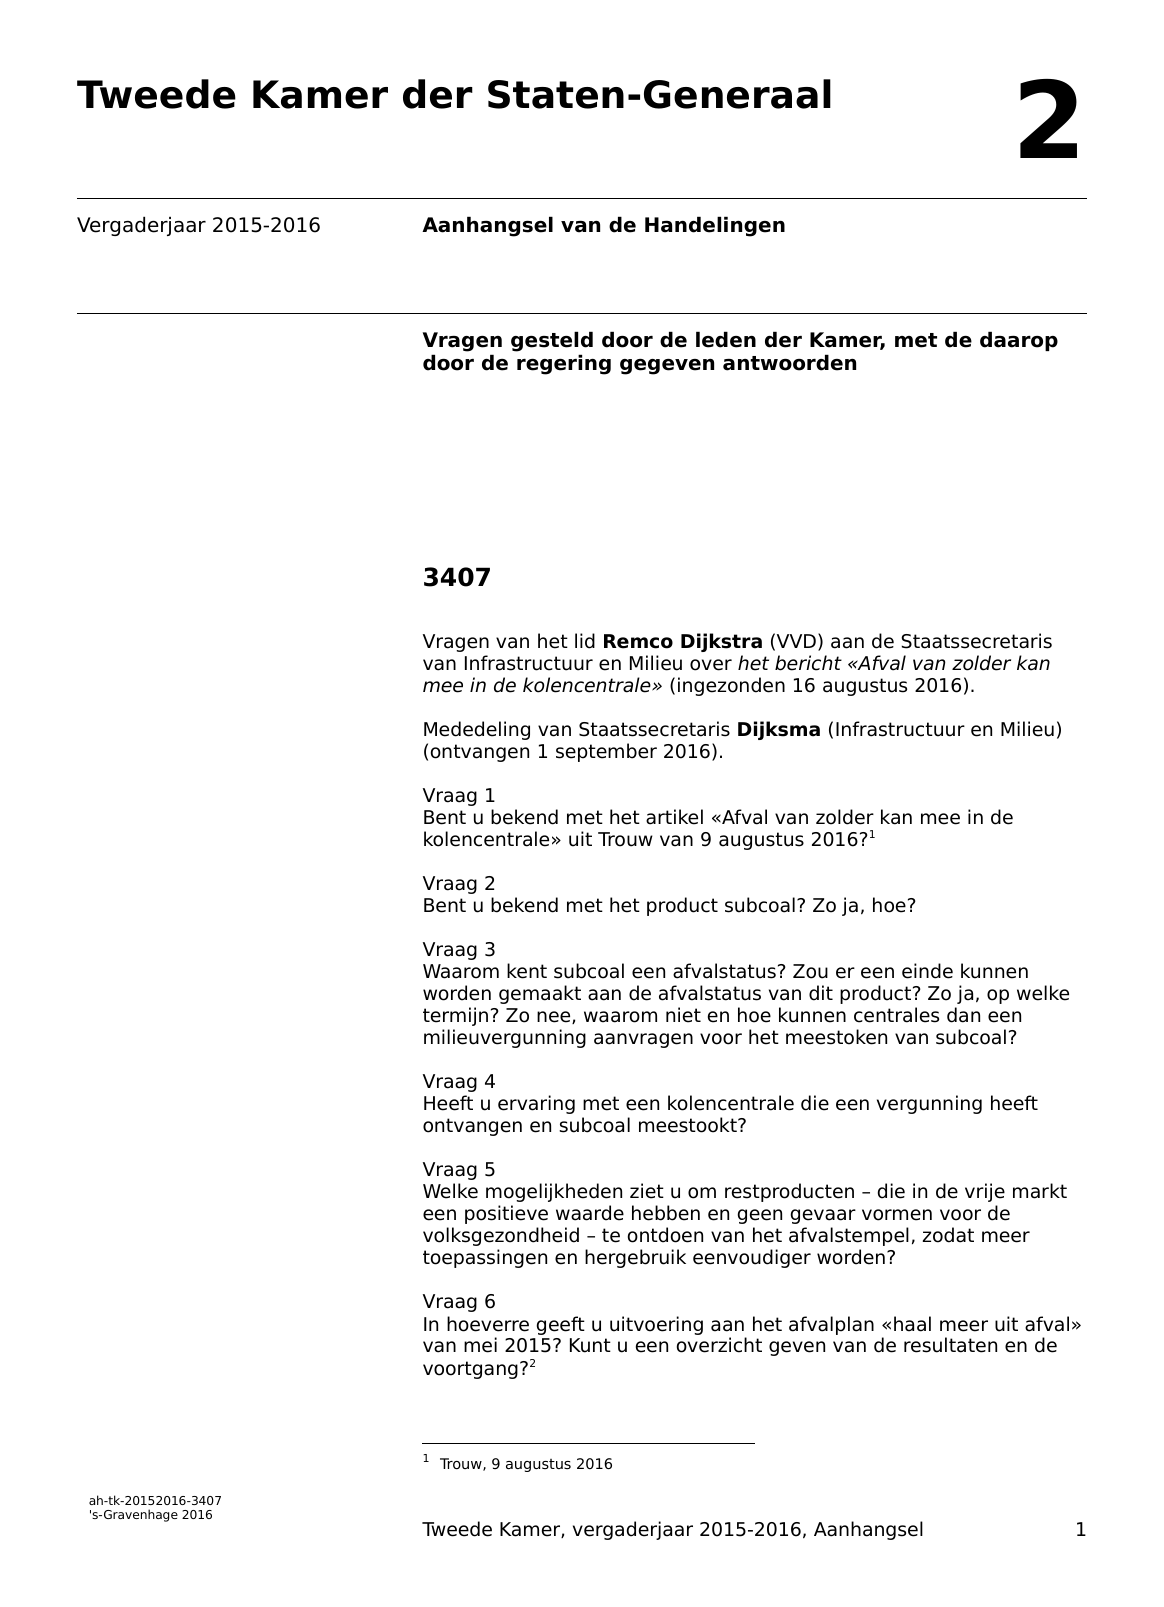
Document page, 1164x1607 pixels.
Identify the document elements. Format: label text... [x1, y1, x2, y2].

text Bent u bekend met het product subcoal? Zo ja, hoe? [422, 895, 1087, 917]
table_cell [77, 314, 422, 376]
text Heeft u ervaring met een kolencentrale die een vergunning heeft ontvangen en subcoal meestookt? [422, 1093, 1087, 1137]
table_cell Vragen gesteld door de leden der Kamer, met de daarop door de regering gegeven antwoorden [422, 314, 1087, 376]
text ah-tk-20152016-3407 [88, 1494, 323, 1508]
text 3407 [422, 563, 1087, 592]
table_cell Aanhangsel van de Handelingen [422, 199, 1087, 313]
text In hoeverre geeft u uitvoering aan het afvalplan «haal meer uit afval» van mei 2015? Kunt u een overzicht geven van de resultaten en de voortgang? [422, 1313, 1087, 1379]
text Vragen van het lid Remco Dijkstra (VVD) aan de Staatssecretaris van Infrastructuur en Milieu over het bericht «Afval van zolder kan mee in de kolencentrale» (ingezonden 16 augustus 2016). [422, 631, 1087, 697]
text Vraag 6 [422, 1291, 1087, 1313]
text Vraag 1 [422, 785, 1087, 807]
text Waarom kent subcoal een afvalstatus? Zou er een einde kunnen worden gemaakt aan de afvalstatus van dit product? Zo ja, op welke termijn? Zo nee, waarom niet en hoe kunnen centrales dan een milieuvergunning aanvragen voor het meestoken van subcoal? [422, 961, 1087, 1049]
text Vraag 3 [422, 939, 1087, 961]
table_header Tweede Kamer der Staten-Generaal [77, 59, 886, 198]
table_cell Vergaderjaar 2015-2016 [77, 199, 422, 313]
text Vraag 5 [422, 1159, 1087, 1181]
text Welke mogelijkheden ziet u om restproducten – die in de vrije markt een positieve waarde hebben en geen gevaar vormen voor de volksgezondheid – te ontdoen van het afvalstempel, zodat meer toepassingen en hergebruik eenvoudiger worden? [422, 1181, 1087, 1269]
text Mededeling van Staatssecretaris Dijksma (Infrastructuur en Milieu) (ontvangen 1 september 2016). [422, 719, 1087, 763]
text Trouw, 9 augustus 2016 [422, 1452, 1087, 1474]
text Vraag 2 [422, 873, 1087, 895]
table_header 2 [886, 59, 1087, 198]
text 's-Gravenhage 2016 [88, 1508, 323, 1522]
text Bent u bekend met het artikel «Afval van zolder kan mee in de kolencentrale» uit Trouw van 9 augustus 2016? [422, 807, 1087, 851]
text Vraag 4 [422, 1071, 1087, 1093]
